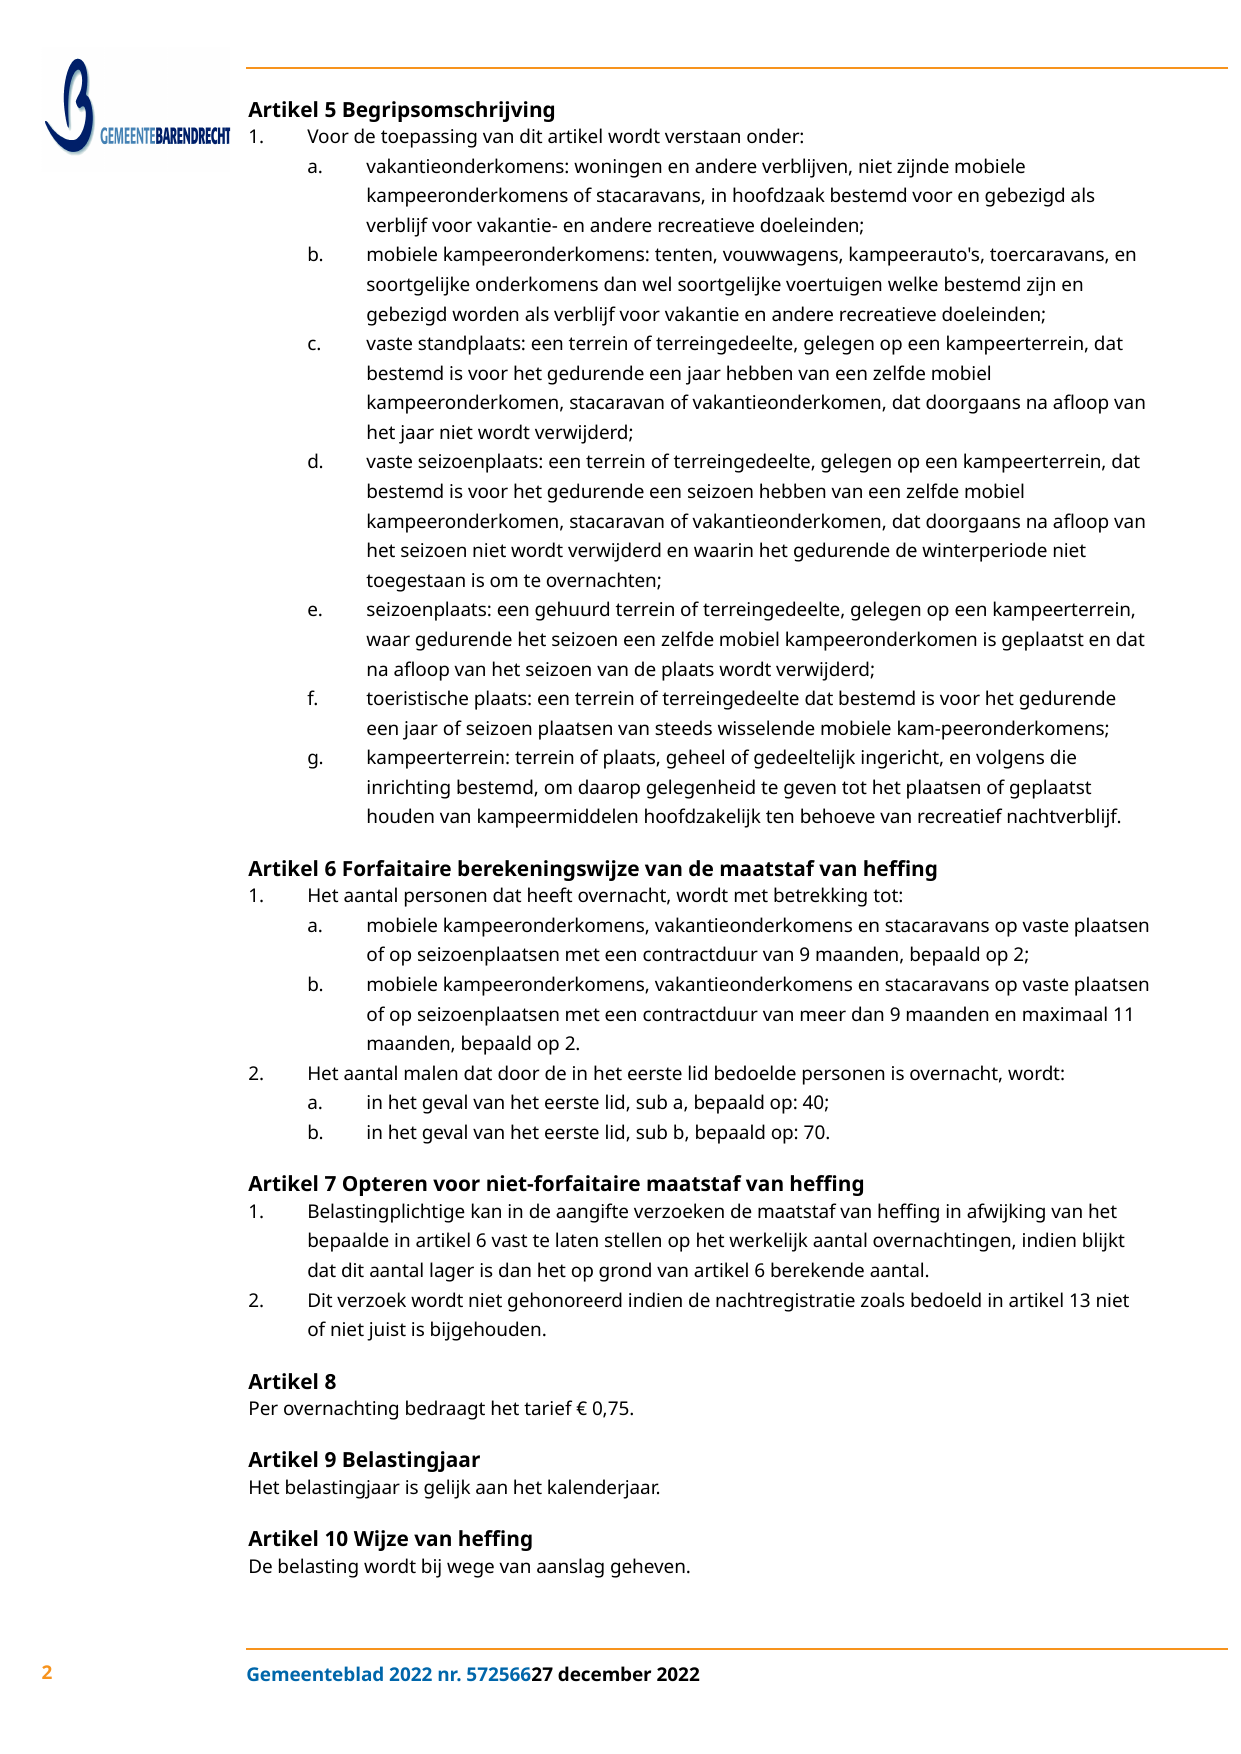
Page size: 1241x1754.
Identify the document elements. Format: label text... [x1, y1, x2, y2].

list vaste standplaats: een terrein of terreingedeelte, gelegen op een kampeerterrein, dat bestemd is voor het gedurende een jaar hebben van een zelfde mobiel kampeeronderkomen, stacaravan of vakantieonderkomen, dat doorgaans na afloop van het jaar niet wordt verwijderd; [307, 330, 1152, 445]
text Artikel 9 Belastingjaar [248, 1446, 1152, 1474]
list Het aantal personen dat heeft overnacht, wordt met betrekking tot: [248, 882, 1152, 908]
list in het geval van het eerste lid, sub b, bepaald op: 70. [307, 1119, 1152, 1145]
text Artikel 10 Wijze van heffing [248, 1524, 1152, 1553]
list in het geval van het eerste lid, sub a, bepaald op: 40; [307, 1089, 1152, 1115]
list mobiele kampeeronderkomens, vakantieonderkomens en stacaravans op vaste plaatsen of op seizoenplaatsen met een contractduur van 9 maanden, bepaald op 2; [307, 912, 1152, 967]
list kampeerterrein: terrein of plaats, geheel of gedeeltelijk ingericht, en volgens die inrichting bestemd, om daarop gelegenheid te geven tot het plaatsen of geplaatst houden van kampeermiddelen hoofdzakelijk ten behoeve van recreatief nachtverblijf. [307, 744, 1152, 829]
list mobiele kampeeronderkomens: tenten, vouwwagens, kampeerauto's, toercaravans, en soortgelijke onderkomens dan wel soortgelijke voertuigen welke bestemd zijn en gebezigd worden als verblijf voor vakantie en andere recreatieve doeleinden; [307, 242, 1152, 326]
list Het aantal malen dat door de in het eerste lid bedoelde personen is overnacht, wordt: [248, 1060, 1152, 1086]
list Voor de toepassing van dit artikel wordt verstaan onder: [248, 123, 1152, 149]
list Belastingplichtige kan in de aangifte verzoeken de maatstaf van heffing in afwijking van het bepaalde in artikel 6 vast te laten stellen op het werkelijk aantal overnachtingen, indien blijkt dat dit aantal lager is dan het op grond van artikel 6 berekende aantal. [248, 1198, 1152, 1283]
list vaste seizoenplaats: een terrein of terreingedeelte, gelegen op een kampeerterrein, dat bestemd is voor het gedurende een seizoen hebben van een zelfde mobiel kampeeronderkomen, stacaravan of vakantieonderkomen, dat doorgaans na afloop van het seizoen niet wordt verwijderd en waarin het gedurende de winterperiode niet toegestaan is om te overnachten; [307, 449, 1152, 593]
text Artikel 7 Opteren voor niet-forfaitaire maatstaf van heffing [248, 1169, 1152, 1198]
text Artikel 6 Forfaitaire berekeningswijze van de maatstaf van heffing [248, 854, 1152, 882]
picture [41, 47, 231, 172]
list toeristische plaats: een terrein of terreingedeelte dat bestemd is voor het gedurende een jaar of seizoen plaatsen van steeds wisselende mobiele kam-peeronderkomens; [307, 685, 1152, 741]
list Dit verzoek wordt niet gehonoreerd indien de nachtregistratie zoals bedoeld in artikel 13 niet of niet juist is bijgehouden. [248, 1287, 1152, 1342]
list vakantieonderkomens: woningen en andere verblijven, niet zijnde mobiele kampeeronderkomens of stacaravans, in hoofdzaak bestemd voor en gebezigd als verblijf voor vakantie- en andere recreatieve doeleinden; [307, 153, 1152, 238]
text Artikel 8 [248, 1367, 1152, 1395]
text Artikel 5 Begripsomschrijving [248, 95, 1152, 123]
list mobiele kampeeronderkomens, vakantieonderkomens en stacaravans op vaste plaatsen of op seizoenplaatsen met een contractduur van meer dan 9 maanden en maximaal 11 maanden, bepaald op 2. [307, 971, 1152, 1056]
text Per overnachting bedraagt het tarief € 0,75. [248, 1395, 1152, 1421]
text Het belastingjaar is gelijk aan het kalenderjaar. [248, 1474, 1152, 1500]
list seizoenplaats: een gehuurd terrein of terreingedeelte, gelegen op een kampeerterrein, waar gedurende het seizoen een zelfde mobiel kampeeronderkomen is geplaatst en dat na afloop van het seizoen van de plaats wordt verwijderd; [307, 597, 1152, 681]
text De belasting wordt bij wege van aanslag geheven. [248, 1553, 1152, 1579]
